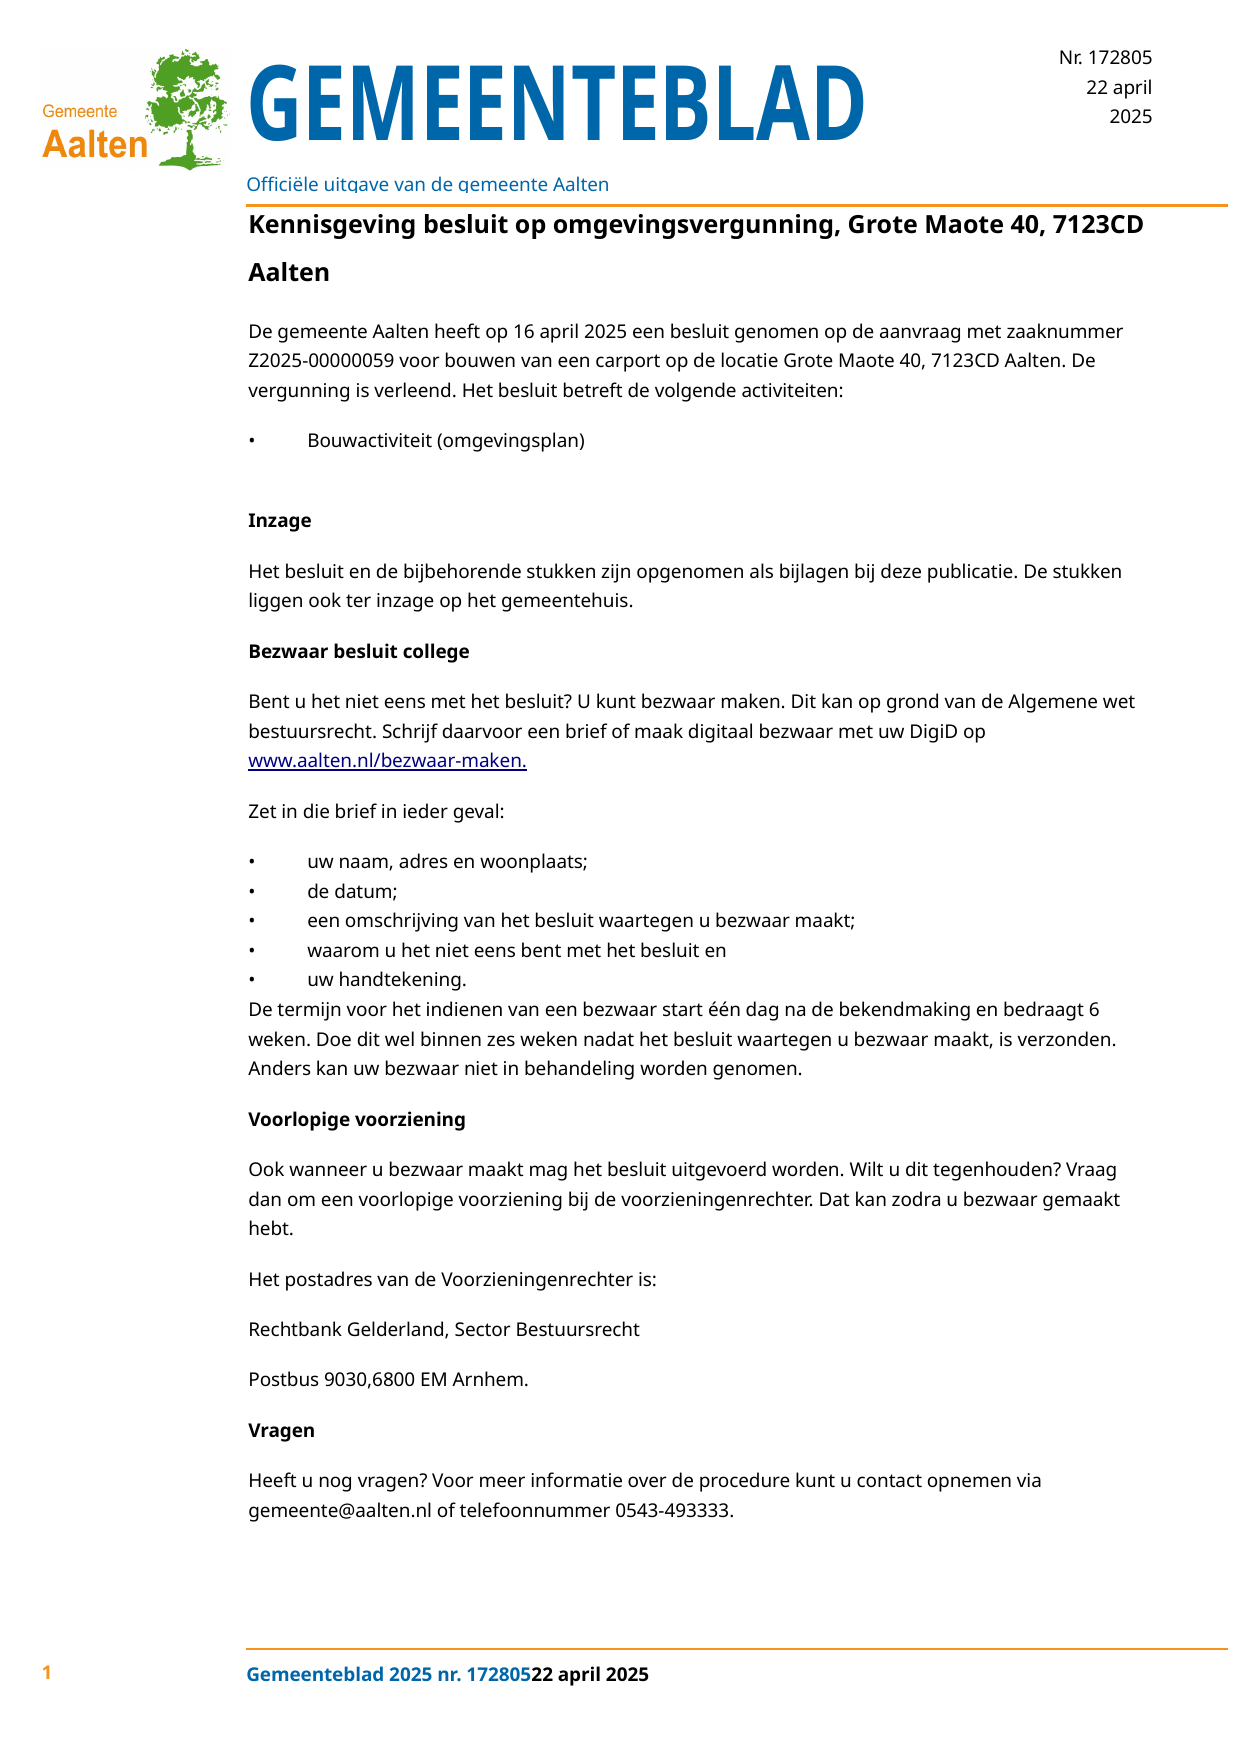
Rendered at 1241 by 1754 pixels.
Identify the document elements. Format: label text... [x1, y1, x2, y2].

text Voorlopige voorziening [248, 1106, 1152, 1132]
text Postbus 9030,6800 EM Arnhem. [248, 1367, 1152, 1392]
text De termijn voor het indienen van een bezwaar start één dag na de bekendmaking en bedraagt 6 weken. Doe dit wel binnen zes weken nadat het besluit waartegen u bezwaar maakt, is verzonden. Anders kan uw bezwaar niet in behandeling worden genomen. [248, 996, 1152, 1081]
text De gemeente Aalten heeft op 16 april 2025 een besluit genomen op de aanvraag met zaaknummer Z2025-00000059 voor bouwen van een carport op de locatie Grote Maote 40, 7123CD Aalten. De vergunning is verleend. Het besluit betreft de volgende activiteiten: [248, 318, 1152, 403]
list een omschrijving van het besluit waartegen u bezwaar maakt; [248, 907, 1152, 933]
text Inzage [248, 507, 1152, 533]
list waarom u het niet eens bent met het besluit en [248, 937, 1152, 963]
text Het besluit en de bijbehorende stukken zijn opgenomen als bijlagen bij deze publicatie. De stukken liggen ook ter inzage op het gemeentehuis. [248, 558, 1152, 613]
text Het postadres van de Voorzieningenrechter is: [248, 1266, 1152, 1292]
text Kennisgeving besluit op omgevingsvergunning, Grote Maote 40, 7123CD Aalten [248, 207, 1152, 288]
text Vragen [248, 1417, 1152, 1443]
list de datum; [248, 878, 1152, 904]
text Zet in die brief in ieder geval: [248, 798, 1152, 824]
picture [41, 47, 231, 172]
text Bezwaar besluit college [248, 638, 1152, 664]
list Bouwactiviteit (omgevingsplan) [248, 427, 1152, 453]
text Rechtbank Gelderland, Sector Bestuursrecht [248, 1316, 1152, 1342]
text Bent u het niet eens met het besluit? U kunt bezwaar maken. Dit kan op grond van de Algemene wet bestuursrecht. Schrijf daarvoor een brief of maak digitaal bezwaar met uw DigiD op www.aalten.nl/bezwaar-maken. [248, 688, 1152, 773]
text Ook wanneer u bezwaar maakt mag het besluit uitgevoerd worden. Wilt u dit tegenhouden? Vraag dan om een voorlopige voorziening bij de voorzieningenrechter. Dat kan zodra u bezwaar gemaakt hebt. [248, 1156, 1152, 1241]
list uw naam, adres en woonplaats; [248, 848, 1152, 874]
list uw handtekening. [248, 967, 1152, 992]
text Heeft u nog vragen? Voor meer informatie over de procedure kunt u contact opnemen via gemeente@aalten.nl of telefoonnummer 0543-493333. [248, 1467, 1152, 1523]
